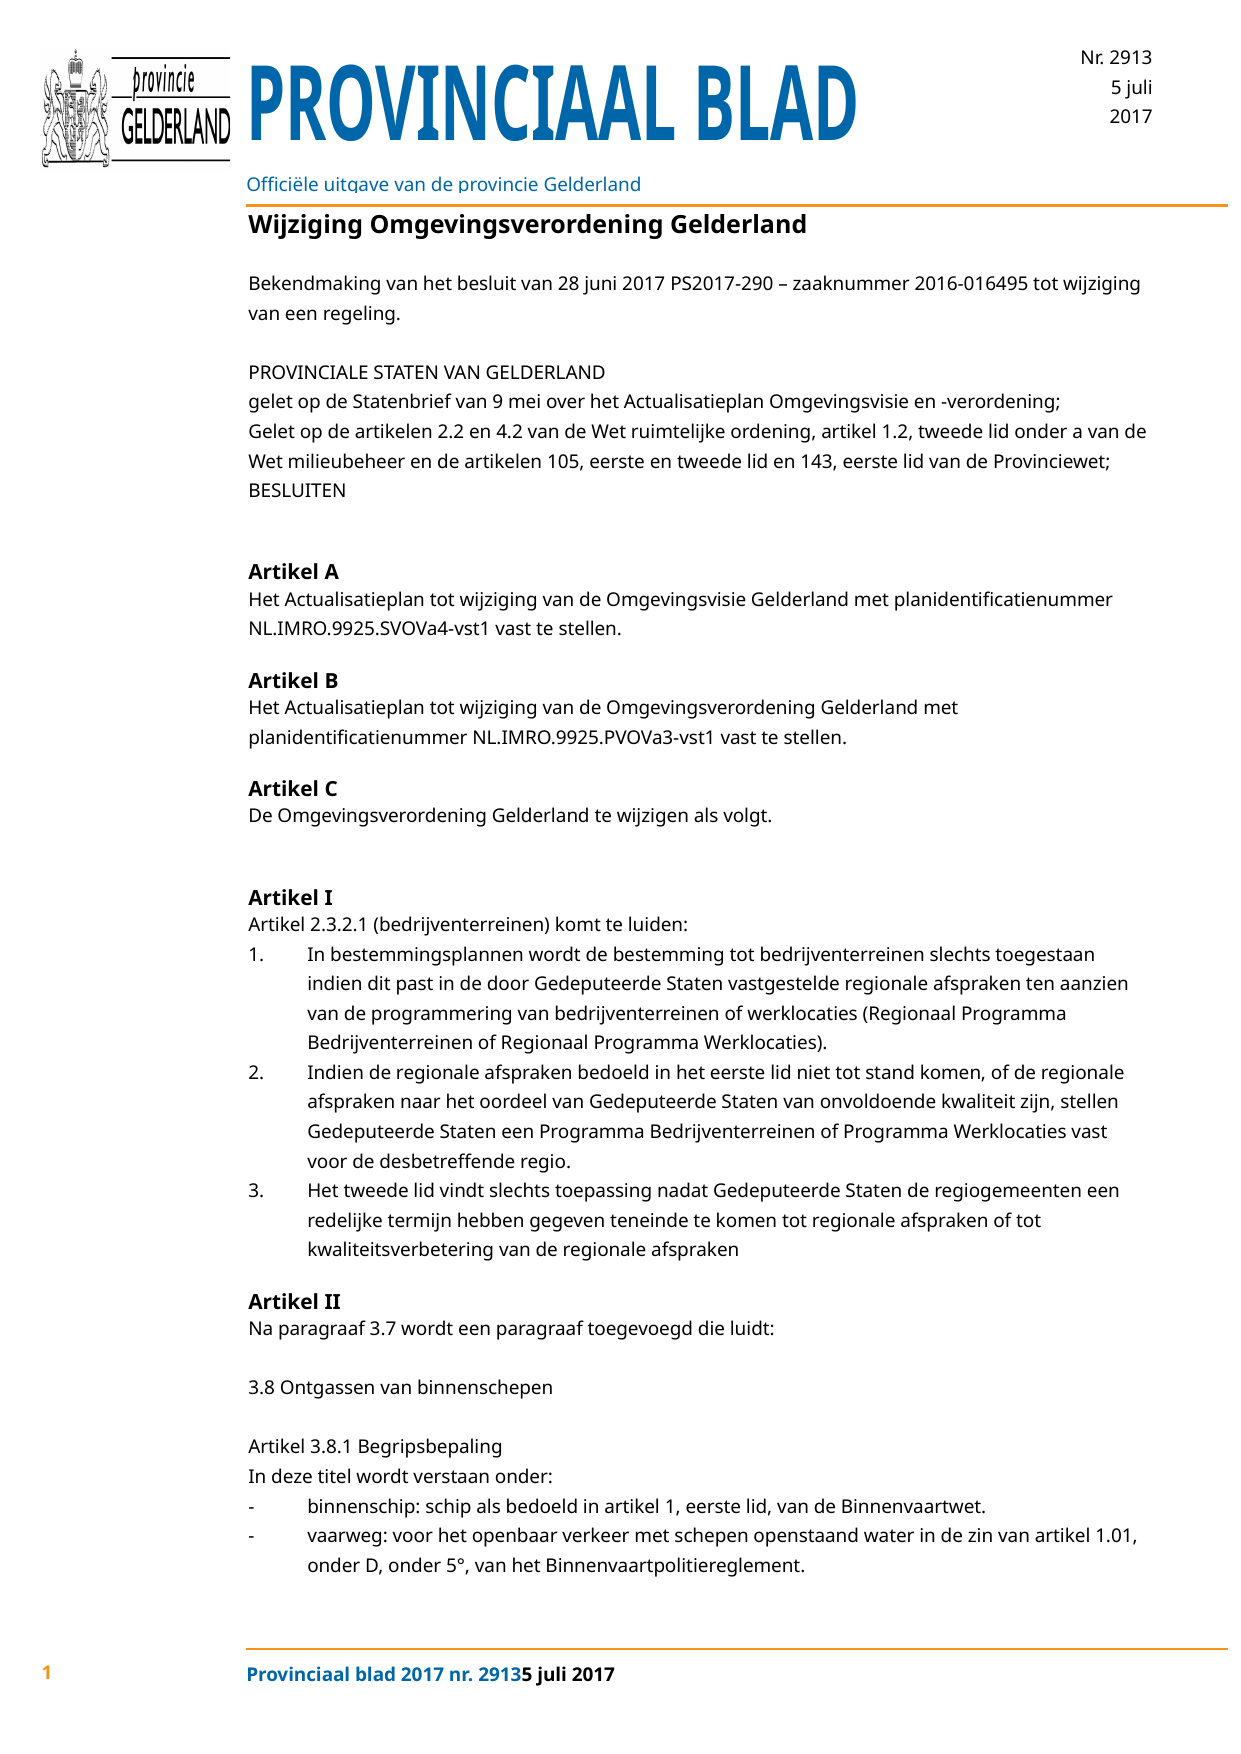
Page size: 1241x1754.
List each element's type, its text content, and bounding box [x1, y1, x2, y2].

list Het tweede lid vindt slechts toepassing nadat Gedeputeerde Staten de regiogemeenten een redelijke termijn hebben gegeven teneinde te komen tot regionale afspraken of tot kwaliteitsverbetering van de regionale afspraken [248, 1177, 1152, 1262]
text Het Actualisatieplan tot wijziging van de Omgevingsvisie Gelderland met planidentificatienummer NL.IMRO.9925.SVOVa4-vst1 vast te stellen. [248, 586, 1152, 641]
list Indien de regionale afspraken bedoeld in het eerste lid niet tot stand komen, of de regionale afspraken naar het oordeel van Gedeputeerde Staten van onvoldoende kwaliteit zijn, stellen Gedeputeerde Staten een Programma Bedrijventerreinen of Programma Werklocaties vast voor de desbetreffende regio. [248, 1059, 1152, 1173]
text Artikel II [248, 1287, 1152, 1315]
text Artikel B [248, 666, 1152, 694]
list vaarweg: voor het openbaar verkeer met schepen openstaand water in de zin van artikel 1.01, onder D, onder 5°, van het Binnenvaartpolitiereglement. [248, 1522, 1152, 1578]
text BESLUITEN [248, 477, 1152, 503]
text In deze titel wordt verstaan onder: [248, 1463, 1152, 1489]
text Na paragraaf 3.7 wordt een paragraaf toegevoegd die luidt: [248, 1315, 1152, 1341]
list In bestemmingsplannen wordt de bestemming tot bedrijventerreinen slechts toegestaan indien dit past in de door Gedeputeerde Staten vastgestelde regionale afspraken ten aanzien van de programmering van bedrijventerreinen of werklocaties (Regionaal Programma Bedrijventerreinen of Regionaal Programma Werklocaties). [248, 941, 1152, 1055]
picture [41, 47, 231, 172]
list binnenschip: schip als bedoeld in artikel 1, eerste lid, van de Binnenvaartwet. [248, 1493, 1152, 1519]
text 3.8 Ontgassen van binnenschepen [248, 1374, 1152, 1400]
text Artikel A [248, 557, 1152, 586]
text Artikel C [248, 774, 1152, 803]
text gelet op de Statenbrief van 9 mei over het Actualisatieplan Omgevingsvisie en -verordening; [248, 389, 1152, 414]
text De Omgevingsverordening Gelderland te wijzigen als volgt. [248, 803, 1152, 828]
text Gelet op de artikelen 2.2 en 4.2 van de Wet ruimtelijke ordening, artikel 1.2, tweede lid onder a van de Wet milieubeheer en de artikelen 105, eerste en tweede lid en 143, eerste lid van de Provinciewet; [248, 418, 1152, 473]
text Artikel 2.3.2.1 (bedrijventerreinen) komt te luiden: [248, 911, 1152, 937]
text Het Actualisatieplan tot wijziging van de Omgevingsverordening Gelderland met planidentificatienummer NL.IMRO.9925.PVOVa3-vst1 vast te stellen. [248, 694, 1152, 749]
text Bekendmaking van het besluit van 28 juni 2017 PS2017-290 – zaaknummer 2016-016495 tot wijziging van een regeling. [248, 270, 1152, 326]
text Artikel I [248, 883, 1152, 911]
text Artikel 3.8.1 Begripsbepaling [248, 1434, 1152, 1459]
text Wijziging Omgevingsverordening Gelderland [248, 207, 1152, 241]
text PROVINCIALE STATEN VAN GELDERLAND [248, 359, 1152, 385]
